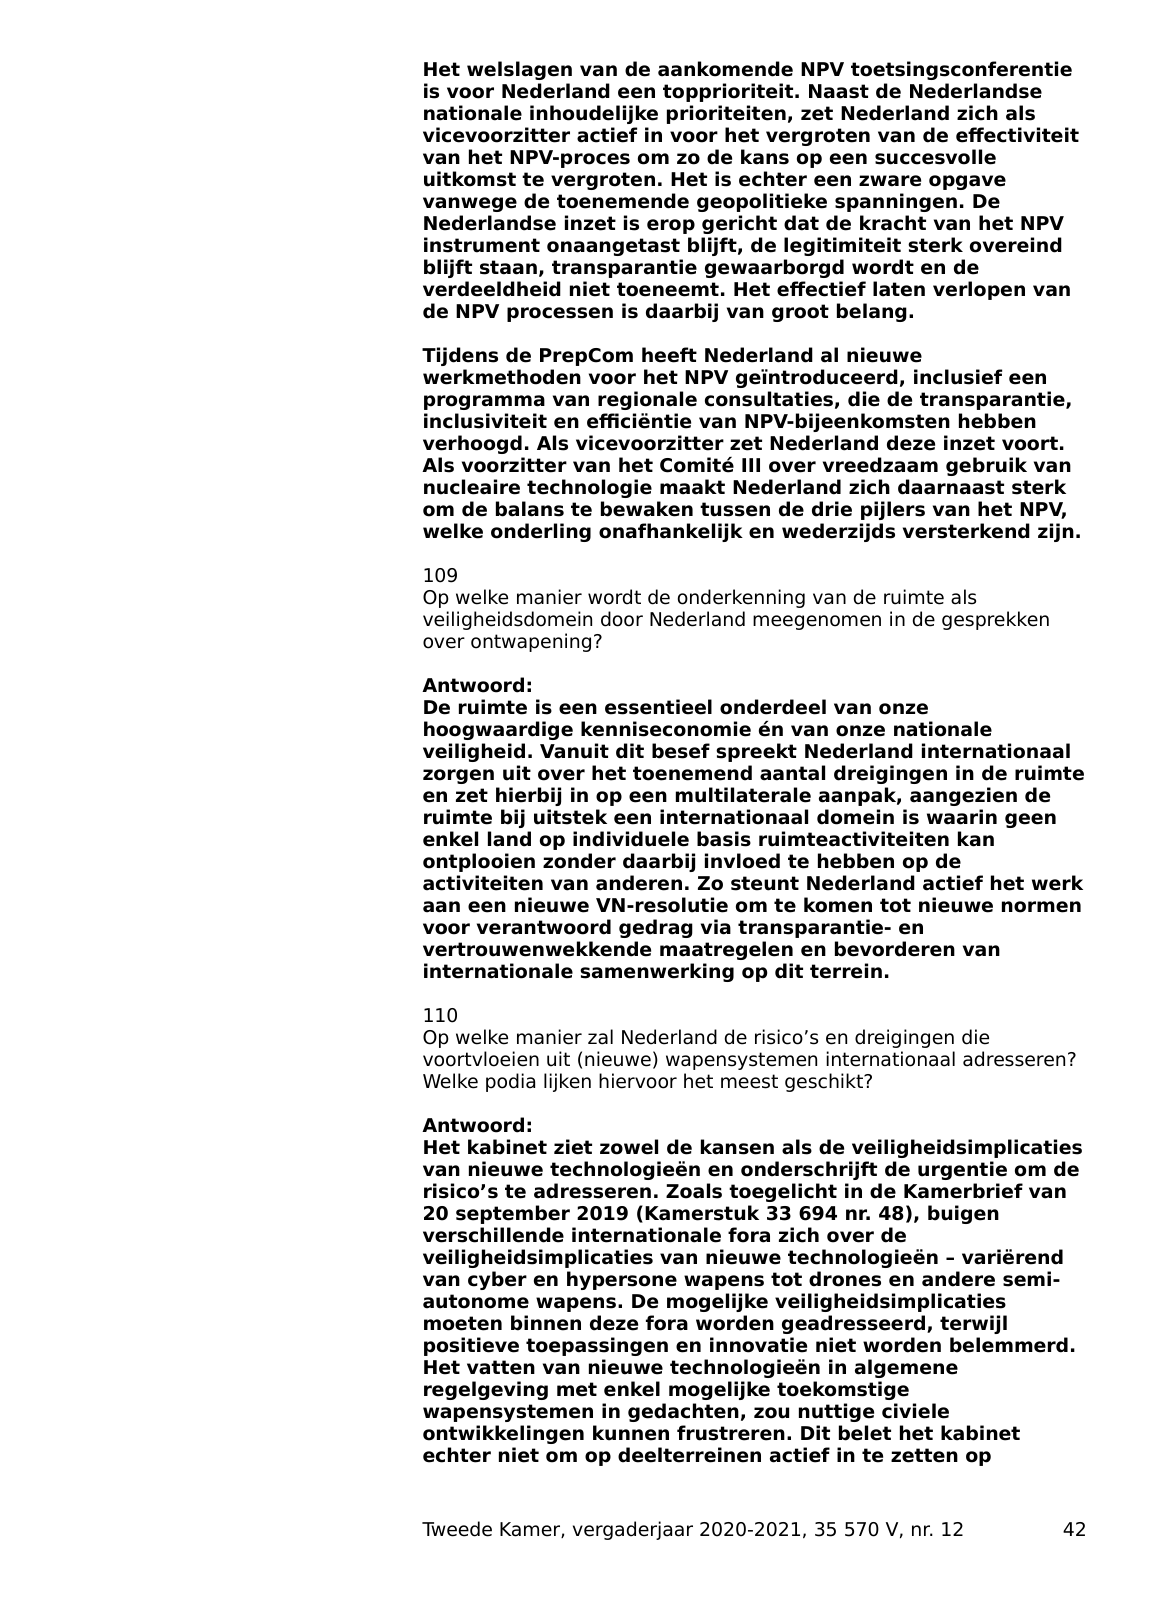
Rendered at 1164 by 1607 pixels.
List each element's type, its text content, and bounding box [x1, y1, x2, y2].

text 110 [422, 1005, 1087, 1027]
text Op welke manier wordt de onderkenning van de ruimte als veiligheidsdomein door Nederland meegenomen in de gesprekken over ontwapening? [422, 587, 1087, 653]
text Het kabinet ziet zowel de kansen als de veiligheidsimplicaties van nieuwe technologieën en onderschrijft de urgentie om de risico’s te adresseren. Zoals toegelicht in de Kamerbrief van 20 september 2019 (Kamerstuk 33 694 nr. 48), buigen verschillende internationale fora zich over de veiligheidsimplicaties van nieuwe technologieën – variërend van cyber en hypersone wapens tot drones en andere semi-autonome wapens. De mogelijke veiligheidsimplicaties moeten binnen deze fora worden geadresseerd, terwijl positieve toepassingen en innovatie niet worden belemmerd. Het vatten van nieuwe technologieën in algemene regelgeving met enkel mogelijke toekomstige wapensystemen in gedachten, zou nuttige civiele ontwikkelingen kunnen frustreren. Dit belet het kabinet echter niet om op deelterreinen actief in te zetten op [422, 1137, 1087, 1467]
text Antwoord: [422, 1115, 1087, 1137]
text Het welslagen van de aankomende NPV toetsingsconferentie is voor Nederland een topprioriteit. Naast de Nederlandse nationale inhoudelijke prioriteiten, zet Nederland zich als vicevoorzitter actief in voor het vergroten van de effectiviteit van het NPV-proces om zo de kans op een succesvolle uitkomst te vergroten. Het is echter een zware opgave vanwege de toenemende geopolitieke spanningen. De Nederlandse inzet is erop gericht dat de kracht van het NPV instrument onaangetast blijft, de legitimiteit sterk overeind blijft staan, transparantie gewaarborgd wordt en de verdeeldheid niet toeneemt. Het effectief laten verlopen van de NPV processen is daarbij van groot belang. [422, 59, 1087, 323]
text 109 [422, 565, 1087, 587]
text Tijdens de PrepCom heeft Nederland al nieuwe werkmethoden voor het NPV geïntroduceerd, inclusief een programma van regionale consultaties, die de transparantie, inclusiviteit en efficiëntie van NPV-bijeenkomsten hebben verhoogd. Als vicevoorzitter zet Nederland deze inzet voort. Als voorzitter van het Comité III over vreedzaam gebruik van nucleaire technologie maakt Nederland zich daarnaast sterk om de balans te bewaken tussen de drie pijlers van het NPV, welke onderling onafhankelijk en wederzijds versterkend zijn. [422, 345, 1087, 543]
text De ruimte is een essentieel onderdeel van onze hoogwaardige kenniseconomie én van onze nationale veiligheid. Vanuit dit besef spreekt Nederland internationaal zorgen uit over het toenemend aantal dreigingen in de ruimte en zet hierbij in op een multilaterale aanpak, aangezien de ruimte bij uitstek een internationaal domein is waarin geen enkel land op individuele basis ruimteactiviteiten kan ontplooien zonder daarbij invloed te hebben op de activiteiten van anderen. Zo steunt Nederland actief het werk aan een nieuwe VN-resolutie om te komen tot nieuwe normen voor verantwoord gedrag via transparantie- en vertrouwenwekkende maatregelen en bevorderen van internationale samenwerking op dit terrein. [422, 697, 1087, 983]
text Antwoord: [422, 675, 1087, 697]
text Op welke manier zal Nederland de risico’s en dreigingen die voortvloeien uit (nieuwe) wapensystemen internationaal adresseren? Welke podia lijken hiervoor het meest geschikt? [422, 1027, 1087, 1093]
